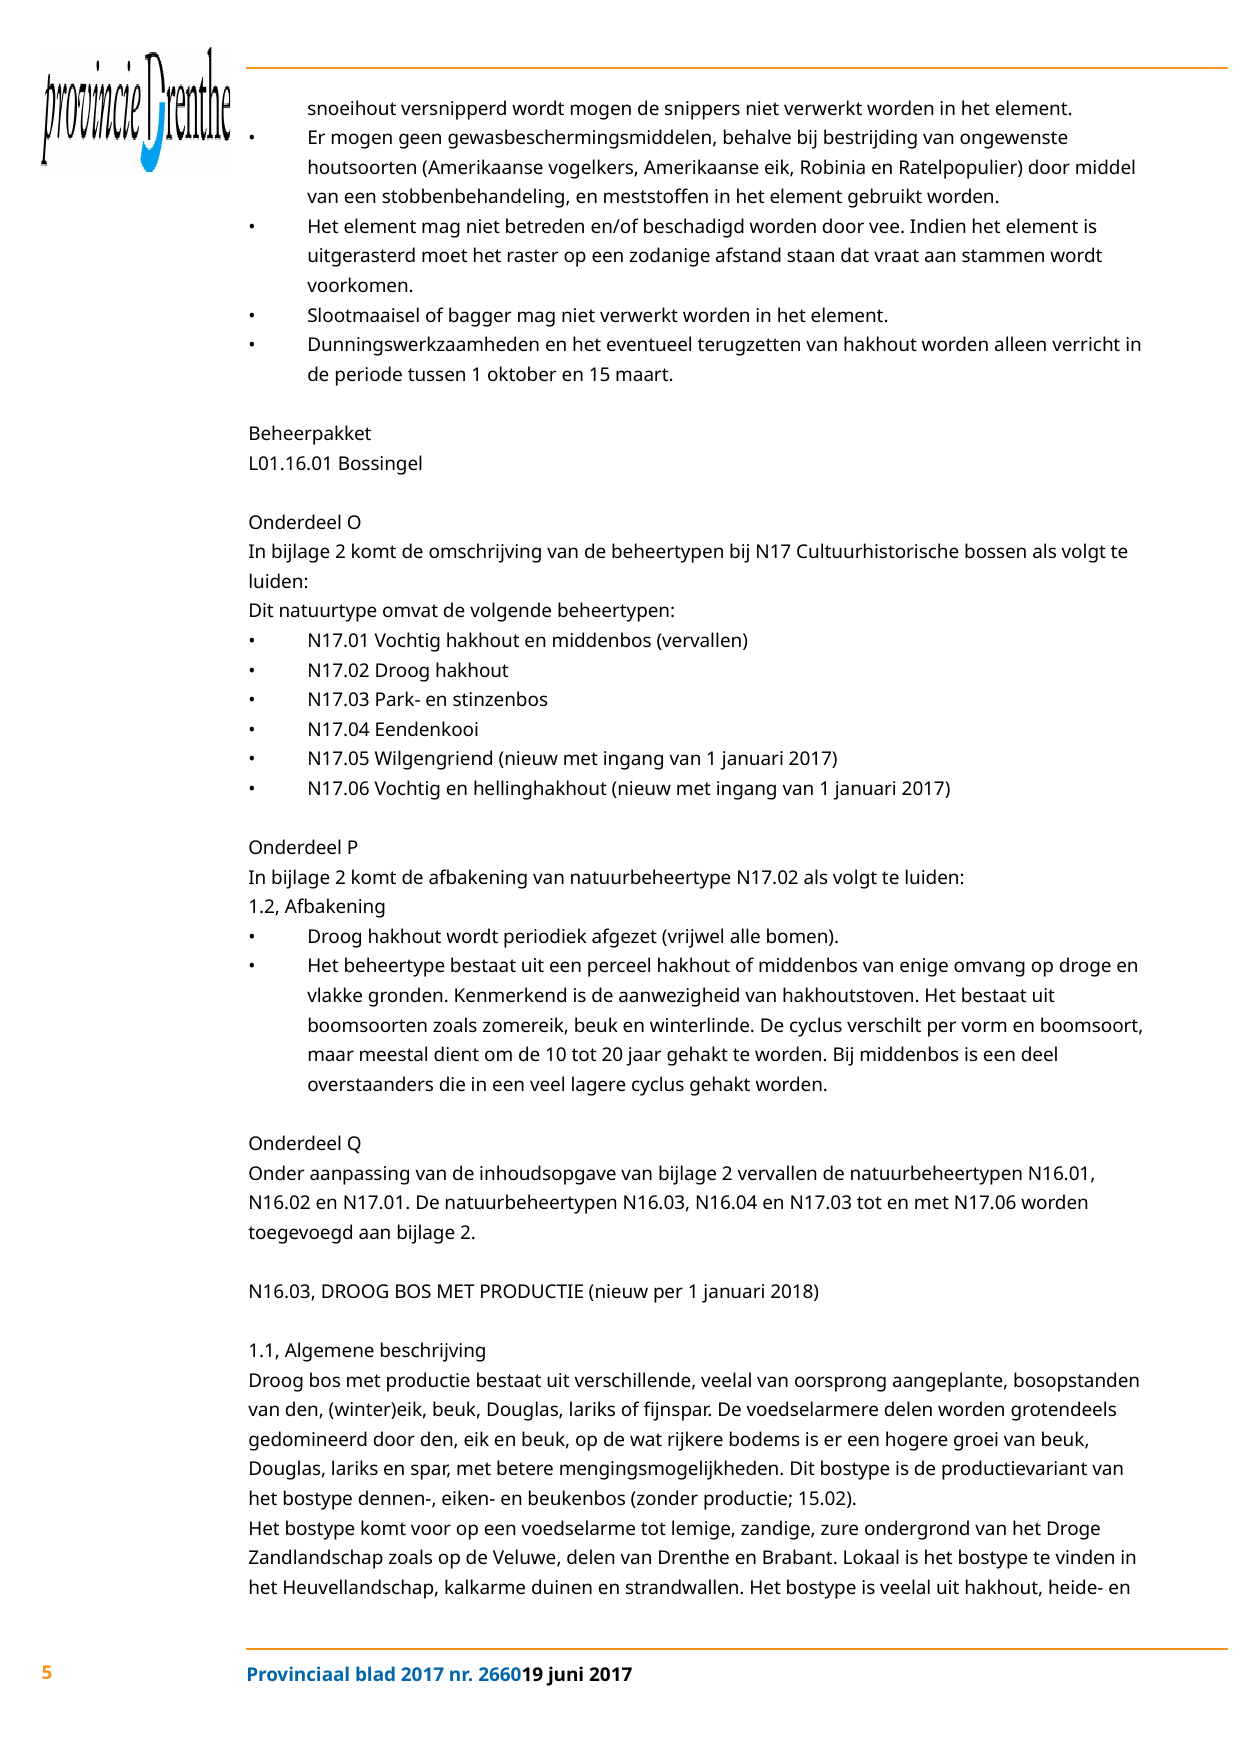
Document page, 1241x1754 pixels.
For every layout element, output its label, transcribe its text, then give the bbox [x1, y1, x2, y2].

text Het bostype komt voor op een voedselarme tot lemige, zandige, zure ondergrond van het Droge Zandlandschap zoals op de Veluwe, delen van Drenthe en Brabant. Lokaal is het bostype te vinden in het Heuvellandschap, kalkarme duinen en strandwallen. Het bostype is veelal uit hakhout, heide- en [248, 1515, 1152, 1600]
list Er mogen geen gewasbeschermingsmiddelen, behalve bij bestrijding van ongewenste houtsoorten (Amerikaanse vogelkers, Amerikaanse eik, Robinia en Ratelpopulier) door middel van een stobbenbehandeling, en meststoffen in het element gebruikt worden. [248, 124, 1152, 209]
list N17.06 Vochtig en hellinghakhout (nieuw met ingang van 1 januari 2017) [248, 775, 1152, 801]
text Onder aanpassing van de inhoudsopgave van bijlage 2 vervallen de natuurbeheertypen N16.01, N16.02 en N17.01. De natuurbeheertypen N16.03, N16.04 en N17.03 tot en met N17.06 worden toegevoegd aan bijlage 2. [248, 1160, 1152, 1245]
text Onderdeel O [248, 509, 1152, 535]
text In bijlage 2 komt de omschrijving van de beheertypen bij N17 Cultuurhistorische bossen als volgt te luiden: [248, 538, 1152, 594]
text Droog bos met productie bestaat uit verschillende, veelal van oorsprong aangeplante, bosopstanden van den, (winter)eik, beuk, Douglas, lariks of fijnspar. De voedselarmere delen worden grotendeels gedomineerd door den, eik en beuk, op de wat rijkere bodems is er een hogere groei van beuk, Douglas, lariks en spar, met betere mengingsmogelijkheden. Dit bostype is de productievariant van het bostype dennen-, eiken- en beukenbos (zonder productie; 15.02). [248, 1367, 1152, 1511]
list N17.02 Droog hakhout [248, 657, 1152, 683]
list N17.05 Wilgengriend (nieuw met ingang van 1 januari 2017) [248, 746, 1152, 771]
list N17.03 Park- en stinzenbos [248, 686, 1152, 712]
text N16.03, DROOG BOS MET PRODUCTIE (nieuw per 1 januari 2018) [248, 1278, 1152, 1304]
list N17.01 Vochtig hakhout en middenbos (vervallen) [248, 627, 1152, 653]
text Onderdeel Q [248, 1130, 1152, 1156]
text L01.16.01 Bossingel [248, 450, 1152, 476]
text 1.1, Algemene beschrijving [248, 1337, 1152, 1363]
list Slootmaaisel of bagger mag niet verwerkt worden in het element. [248, 302, 1152, 328]
text Dit natuurtype omvat de volgende beheertypen: [248, 598, 1152, 623]
list Dunningswerkzaamheden en het eventueel terugzetten van hakhout worden alleen verricht in de periode tussen 1 oktober en 15 maart. [248, 331, 1152, 387]
text Onderdeel P [248, 834, 1152, 860]
picture [41, 47, 231, 172]
list N17.04 Eendenkooi [248, 716, 1152, 742]
list Het element mag niet betreden en/of beschadigd worden door vee. Indien het element is uitgerasterd moet het raster op een zodanige afstand staan dat vraat aan stammen wordt voorkomen. [248, 213, 1152, 298]
list Droog hakhout wordt periodiek afgezet (vrijwel alle bomen). [248, 923, 1152, 949]
list Het beheertype bestaat uit een perceel hakhout of middenbos van enige omvang op droge en vlakke gronden. Kenmerkend is de aanwezigheid van hakhoutstoven. Het bestaat uit boomsoorten zoals zomereik, beuk en winterlinde. De cyclus verschilt per vorm en boomsoort, maar meestal dient om de 10 tot 20 jaar gehakt te worden. Bij middenbos is een deel overstaanders die in een veel lagere cyclus gehakt worden. [248, 953, 1152, 1097]
text In bijlage 2 komt de afbakening van natuurbeheertype N17.02 als volgt te luiden: [248, 864, 1152, 890]
text 1.2, Afbakening [248, 893, 1152, 919]
text Beheerpakket [248, 420, 1152, 446]
list snoeihout versnipperd wordt mogen de snippers niet verwerkt worden in het element. [248, 95, 1152, 121]
